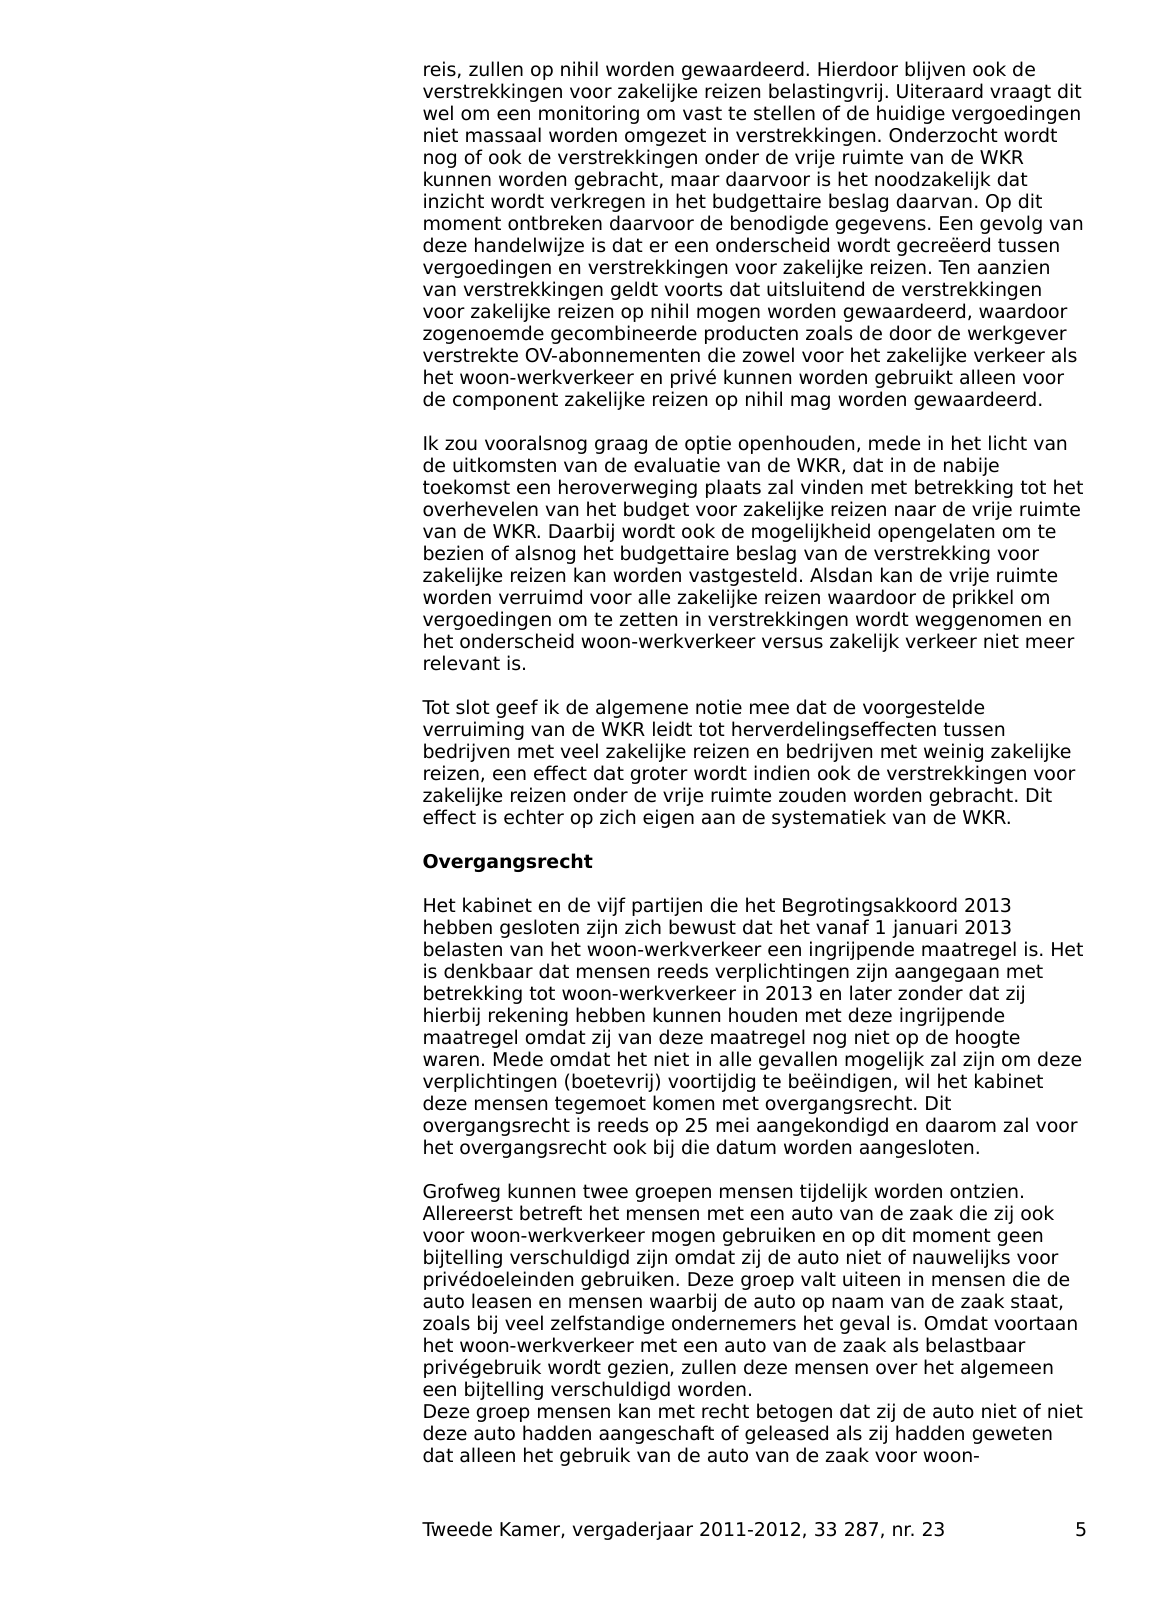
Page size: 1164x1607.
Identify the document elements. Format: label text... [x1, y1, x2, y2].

text Ik zou vooralsnog graag de optie openhouden, mede in het licht van de uitkomsten van de evaluatie van de WKR, dat in de nabije toekomst een heroverweging plaats zal vinden met betrekking tot het overhevelen van het budget voor zakelijke reizen naar de vrije ruimte van de WKR. Daarbij wordt ook de mogelijkheid opengelaten om te bezien of alsnog het budgettaire beslag van de verstrekking voor zakelijke reizen kan worden vastgesteld. Alsdan kan de vrije ruimte worden verruimd voor alle zakelijke reizen waardoor de prikkel om vergoedingen om te zetten in verstrekkingen wordt weggenomen en het onderscheid woon-werkverkeer versus zakelijk verkeer niet meer relevant is. [422, 433, 1087, 675]
subtitle Overgangsrecht [422, 851, 1087, 873]
text reis, zullen op nihil worden gewaardeerd. Hierdoor blijven ook de verstrekkingen voor zakelijke reizen belastingvrij. Uiteraard vraagt dit wel om een monitoring om vast te stellen of de huidige vergoedingen niet massaal worden omgezet in verstrekkingen. Onderzocht wordt nog of ook de verstrekkingen onder de vrije ruimte van de WKR kunnen worden gebracht, maar daarvoor is het noodzakelijk dat inzicht wordt verkregen in het budgettaire beslag daarvan. Op dit moment ontbreken daarvoor de benodigde gegevens. Een gevolg van deze handelwijze is dat er een onderscheid wordt gecreëerd tussen vergoedingen en verstrekkingen voor zakelijke reizen. Ten aanzien van verstrekkingen geldt voorts dat uitsluitend de verstrekkingen voor zakelijke reizen op nihil mogen worden gewaardeerd, waardoor zogenoemde gecombineerde producten zoals de door de werkgever verstrekte OV-abonnementen die zowel voor het zakelijke verkeer als het woon-werkverkeer en privé kunnen worden gebruikt alleen voor de component zakelijke reizen op nihil mag worden gewaardeerd. [422, 59, 1087, 411]
text Het kabinet en de vijf partijen die het Begrotingsakkoord 2013 hebben gesloten zijn zich bewust dat het vanaf 1 januari 2013 belasten van het woon-werkverkeer een ingrijpende maatregel is. Het is denkbaar dat mensen reeds verplichtingen zijn aangegaan met betrekking tot woon-werkverkeer in 2013 en later zonder dat zij hierbij rekening hebben kunnen houden met deze ingrijpende maatregel omdat zij van deze maatregel nog niet op de hoogte waren. Mede omdat het niet in alle gevallen mogelijk zal zijn om deze verplichtingen (boetevrij) voortijdig te beëindigen, wil het kabinet deze mensen tegemoet komen met overgangsrecht. Dit overgangsrecht is reeds op 25 mei aangekondigd en daarom zal voor het overgangsrecht ook bij die datum worden aangesloten. [422, 895, 1087, 1159]
text Deze groep mensen kan met recht betogen dat zij de auto niet of niet deze auto hadden aangeschaft of geleased als zij hadden geweten dat alleen het gebruik van de auto van de zaak voor woon- [422, 1401, 1087, 1467]
text Grofweg kunnen twee groepen mensen tijdelijk worden ontzien. Allereerst betreft het mensen met een auto van de zaak die zij ook voor woon-werkverkeer mogen gebruiken en op dit moment geen bijtelling verschuldigd zijn omdat zij de auto niet of nauwelijks voor privédoeleinden gebruiken. Deze groep valt uiteen in mensen die de auto leasen en mensen waarbij de auto op naam van de zaak staat, zoals bij veel zelfstandige ondernemers het geval is. Omdat voortaan het woon-werkverkeer met een auto van de zaak als belastbaar privégebruik wordt gezien, zullen deze mensen over het algemeen een bijtelling verschuldigd worden. [422, 1181, 1087, 1401]
text Tot slot geef ik de algemene notie mee dat de voorgestelde verruiming van de WKR leidt tot herverdelingseffecten tussen bedrijven met veel zakelijke reizen en bedrijven met weinig zakelijke reizen, een effect dat groter wordt indien ook de verstrekkingen voor zakelijke reizen onder de vrije ruimte zouden worden gebracht. Dit effect is echter op zich eigen aan de systematiek van de WKR. [422, 697, 1087, 829]
